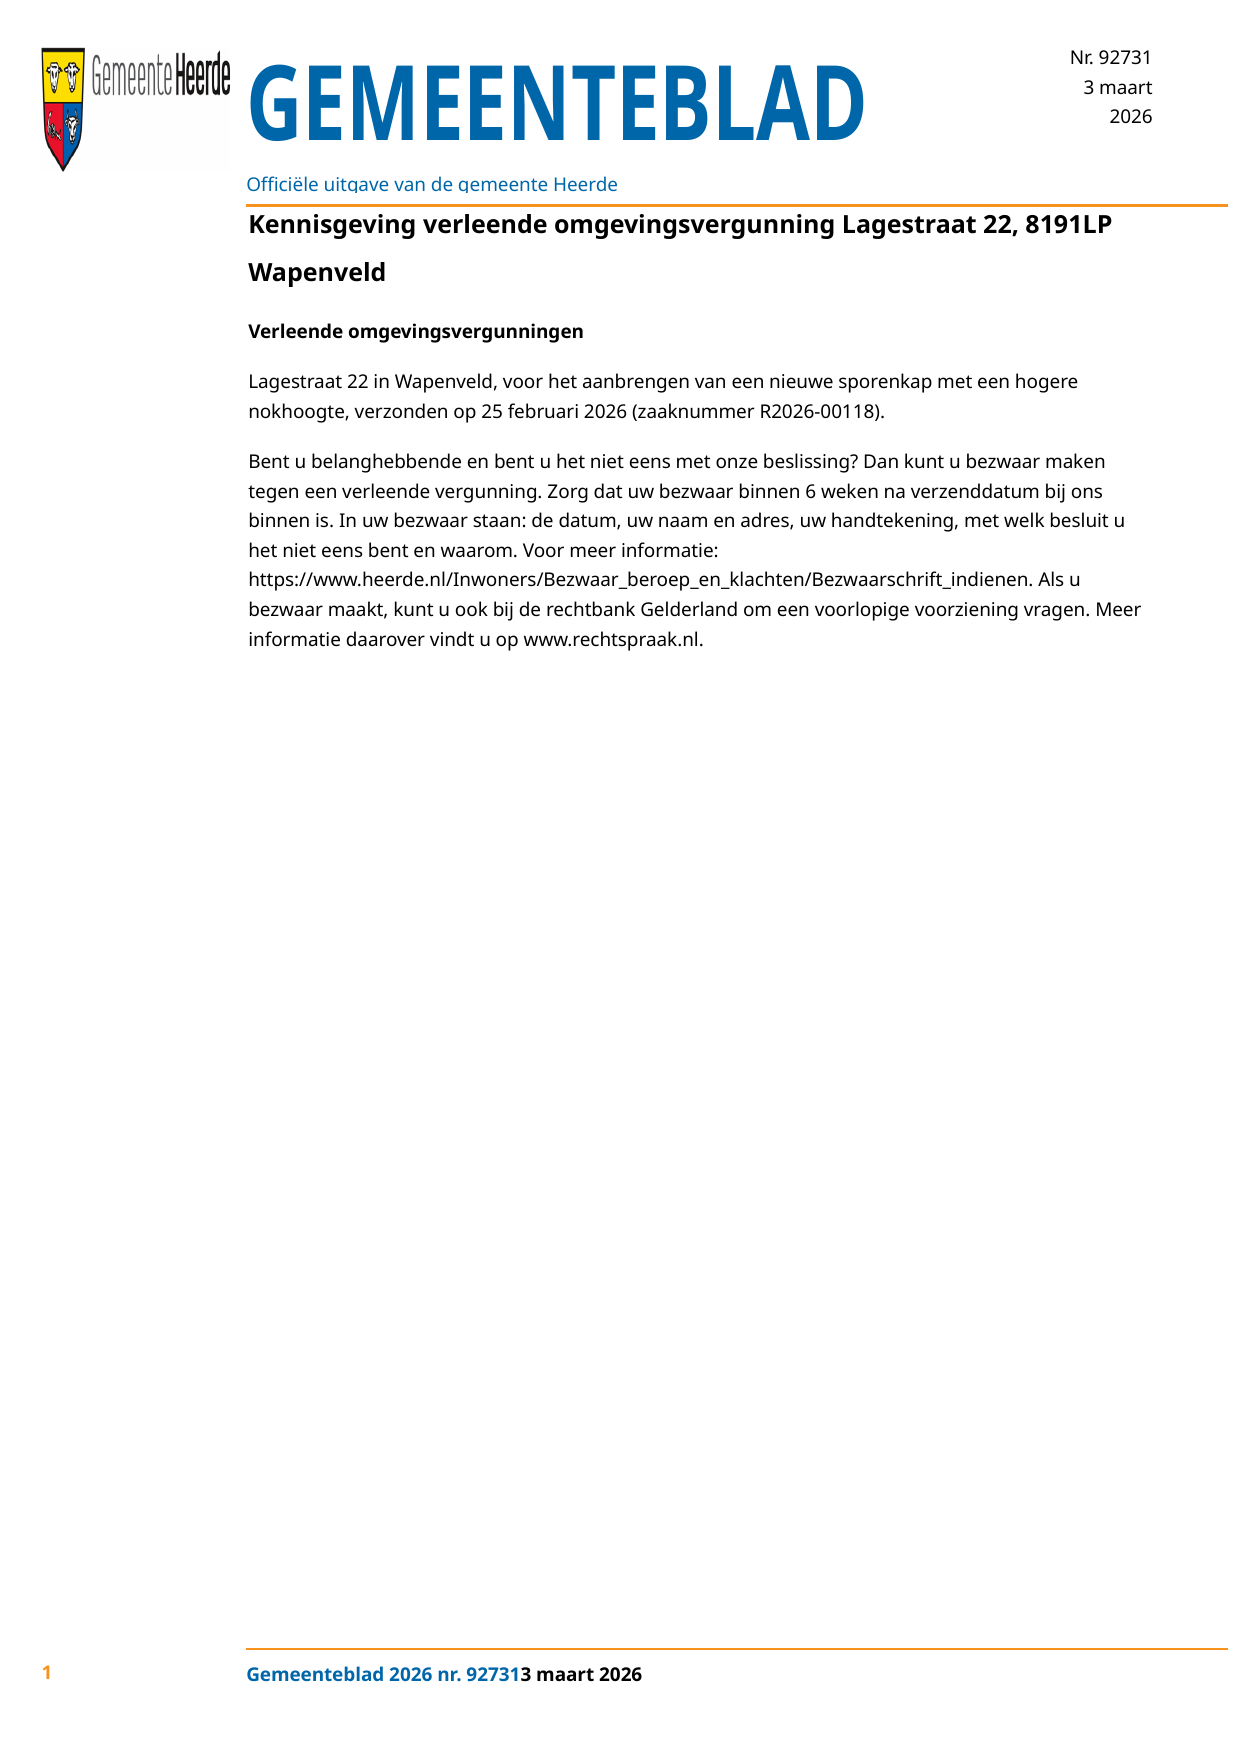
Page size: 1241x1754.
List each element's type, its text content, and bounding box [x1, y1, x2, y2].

text Lagestraat 22 in Wapenveld, voor het aanbrengen van een nieuwe sporenkap met een hogere nokhoogte, verzonden op 25 februari 2026 (zaaknummer R2026-00118). [248, 368, 1152, 424]
picture [41, 47, 231, 172]
text Bent u belanghebbende en bent u het niet eens met onze beslissing? Dan kunt u bezwaar maken tegen een verleende vergunning. Zorg dat uw bezwaar binnen 6 weken na verzenddatum bij ons binnen is. In uw bezwaar staan: de datum, uw naam en adres, uw handtekening, met welk besluit u het niet eens bent en waarom. Voor meer informatie: https://www.heerde.nl/Inwoners/Bezwaar_beroep_en_klachten/Bezwaarschrift_indienen. Als u bezwaar maakt, kunt u ook bij de rechtbank Gelderland om een voorlopige voorziening vragen. Meer informatie daarover vindt u op www.rechtspraak.nl. [248, 448, 1152, 652]
text Kennisgeving verleende omgevingsvergunning Lagestraat 22, 8191LP Wapenveld [248, 207, 1152, 288]
text Verleende omgevingsvergunningen [248, 318, 1152, 344]
